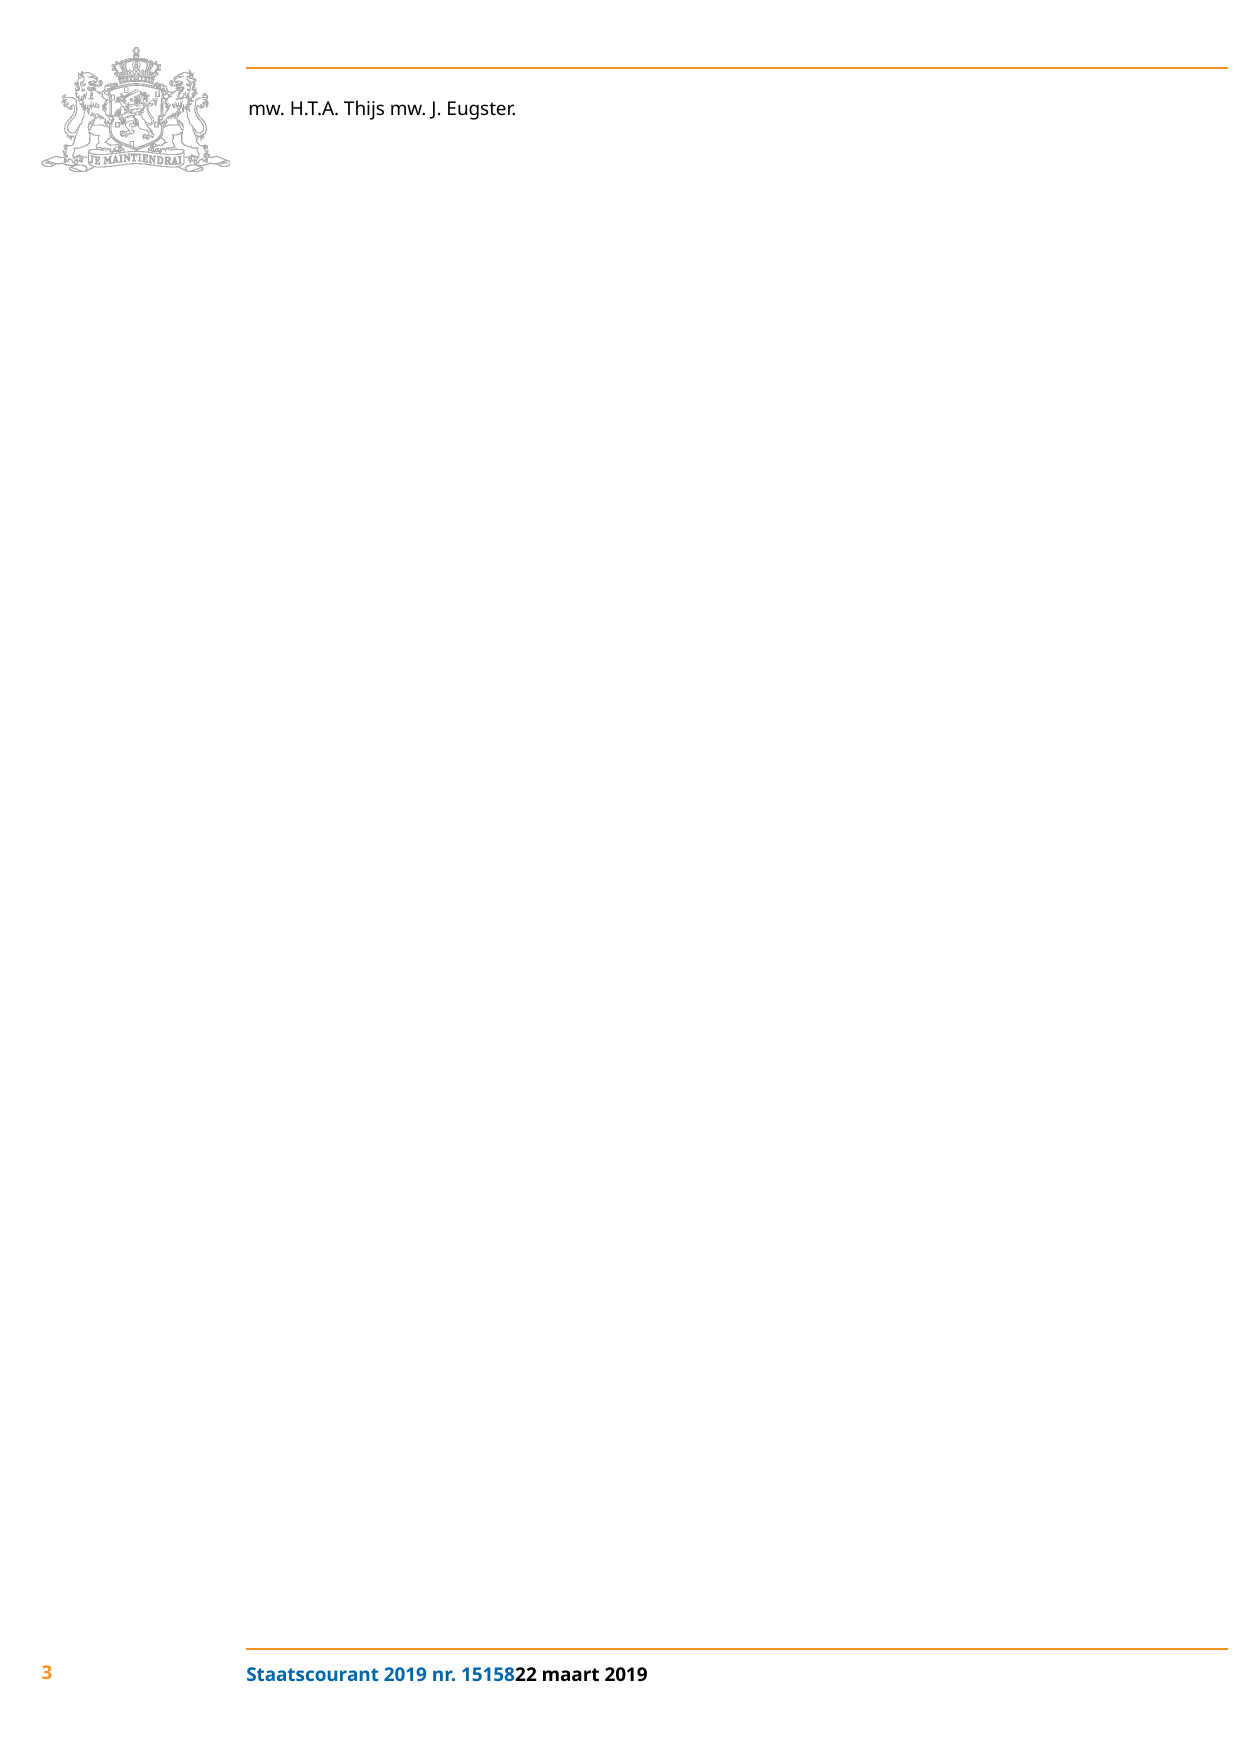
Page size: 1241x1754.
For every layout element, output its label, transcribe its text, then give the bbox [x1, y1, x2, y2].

picture [41, 47, 231, 172]
text mw. H.T.A. Thijs mw. J. Eugster. [248, 95, 1152, 121]
